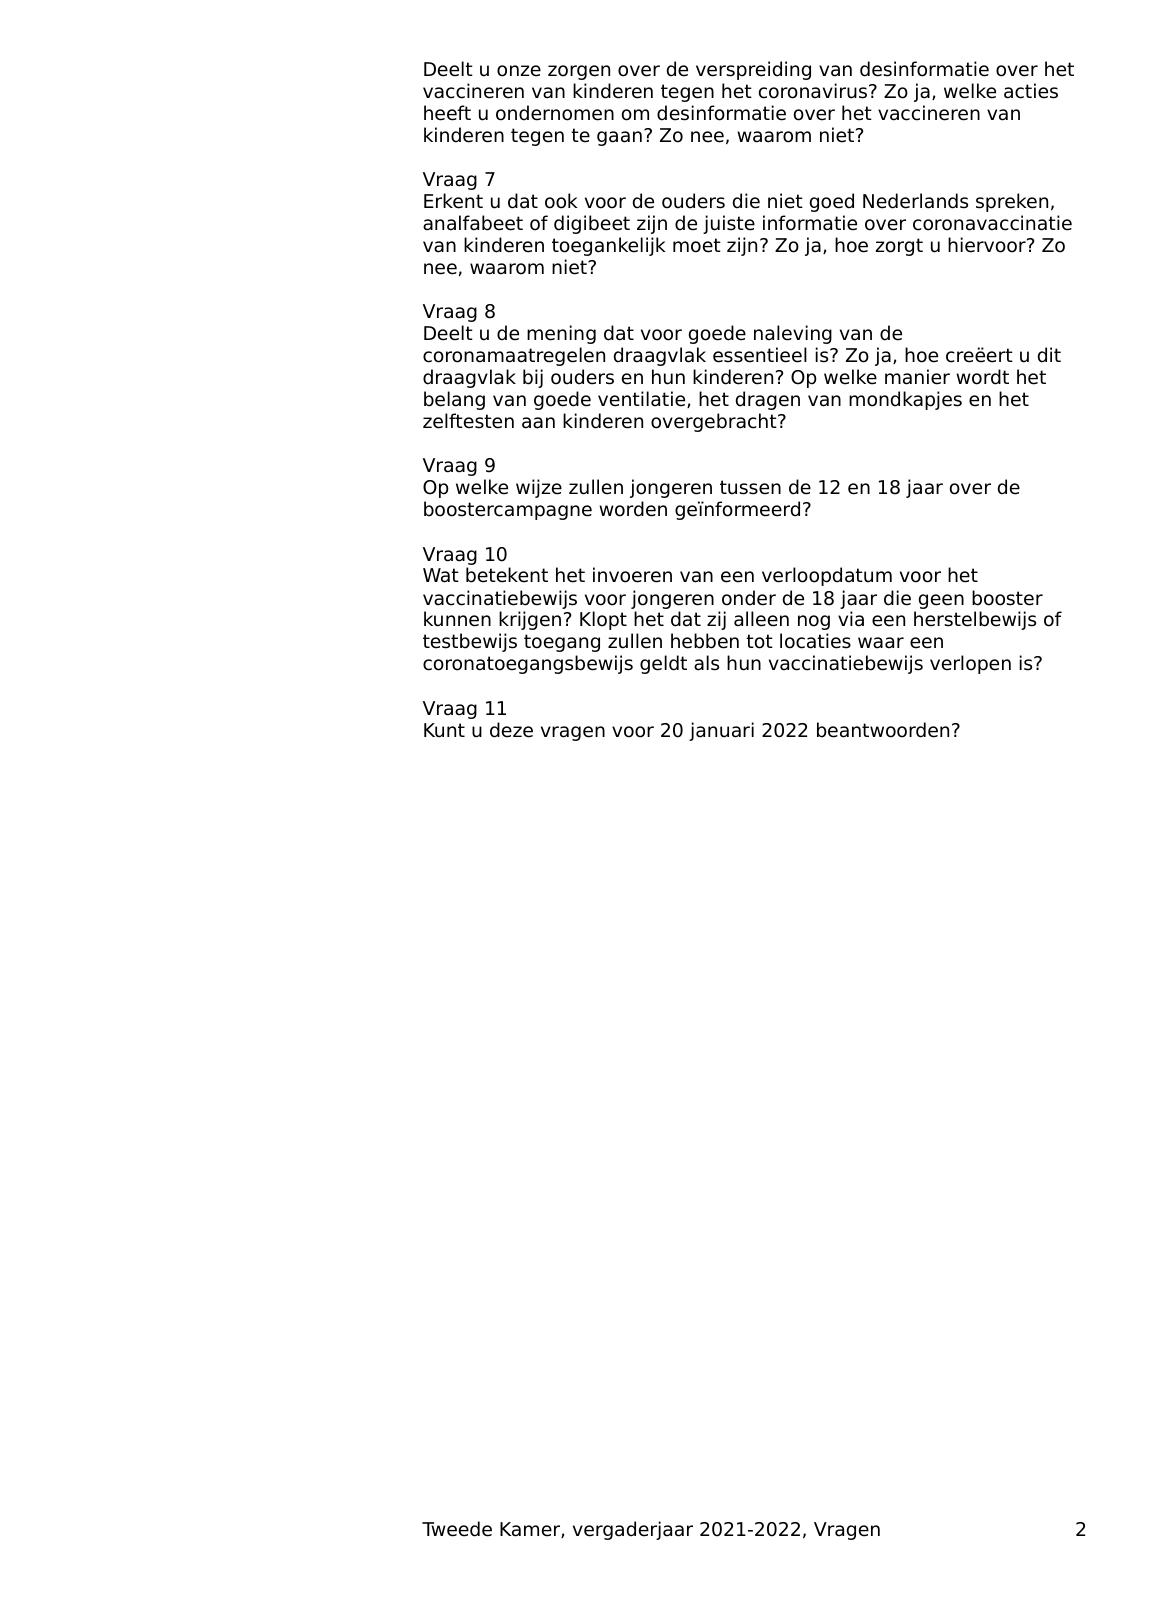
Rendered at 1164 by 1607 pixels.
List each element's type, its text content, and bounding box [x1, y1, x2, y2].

text Vraag 11 [422, 697, 1087, 719]
text Deelt u onze zorgen over de verspreiding van desinformatie over het vaccineren van kinderen tegen het coronavirus? Zo ja, welke acties heeft u ondernomen om desinformatie over het vaccineren van kinderen tegen te gaan? Zo nee, waarom niet? [422, 59, 1087, 147]
text Op welke wijze zullen jongeren tussen de 12 en 18 jaar over de boostercampagne worden geïnformeerd? [422, 477, 1087, 521]
text Vraag 10 [422, 543, 1087, 565]
text Vraag 8 [422, 301, 1087, 323]
text Vraag 9 [422, 455, 1087, 477]
text Erkent u dat ook voor de ouders die niet goed Nederlands spreken, analfabeet of digibeet zijn de juiste informatie over coronavaccinatie van kinderen toegankelijk moet zijn? Zo ja, hoe zorgt u hiervoor? Zo nee, waarom niet? [422, 191, 1087, 279]
text Kunt u deze vragen voor 20 januari 2022 beantwoorden? [422, 719, 1087, 741]
text Vraag 7 [422, 169, 1087, 191]
text Wat betekent het invoeren van een verloopdatum voor het vaccinatiebewijs voor jongeren onder de 18 jaar die geen booster kunnen krijgen? Klopt het dat zij alleen nog via een herstelbewijs of testbewijs toegang zullen hebben tot locaties waar een coronatoegangsbewijs geldt als hun vaccinatiebewijs verlopen is? [422, 565, 1087, 675]
text Deelt u de mening dat voor goede naleving van de coronamaatregelen draagvlak essentieel is? Zo ja, hoe creëert u dit draagvlak bij ouders en hun kinderen? Op welke manier wordt het belang van goede ventilatie, het dragen van mondkapjes en het zelftesten aan kinderen overgebracht? [422, 323, 1087, 433]
